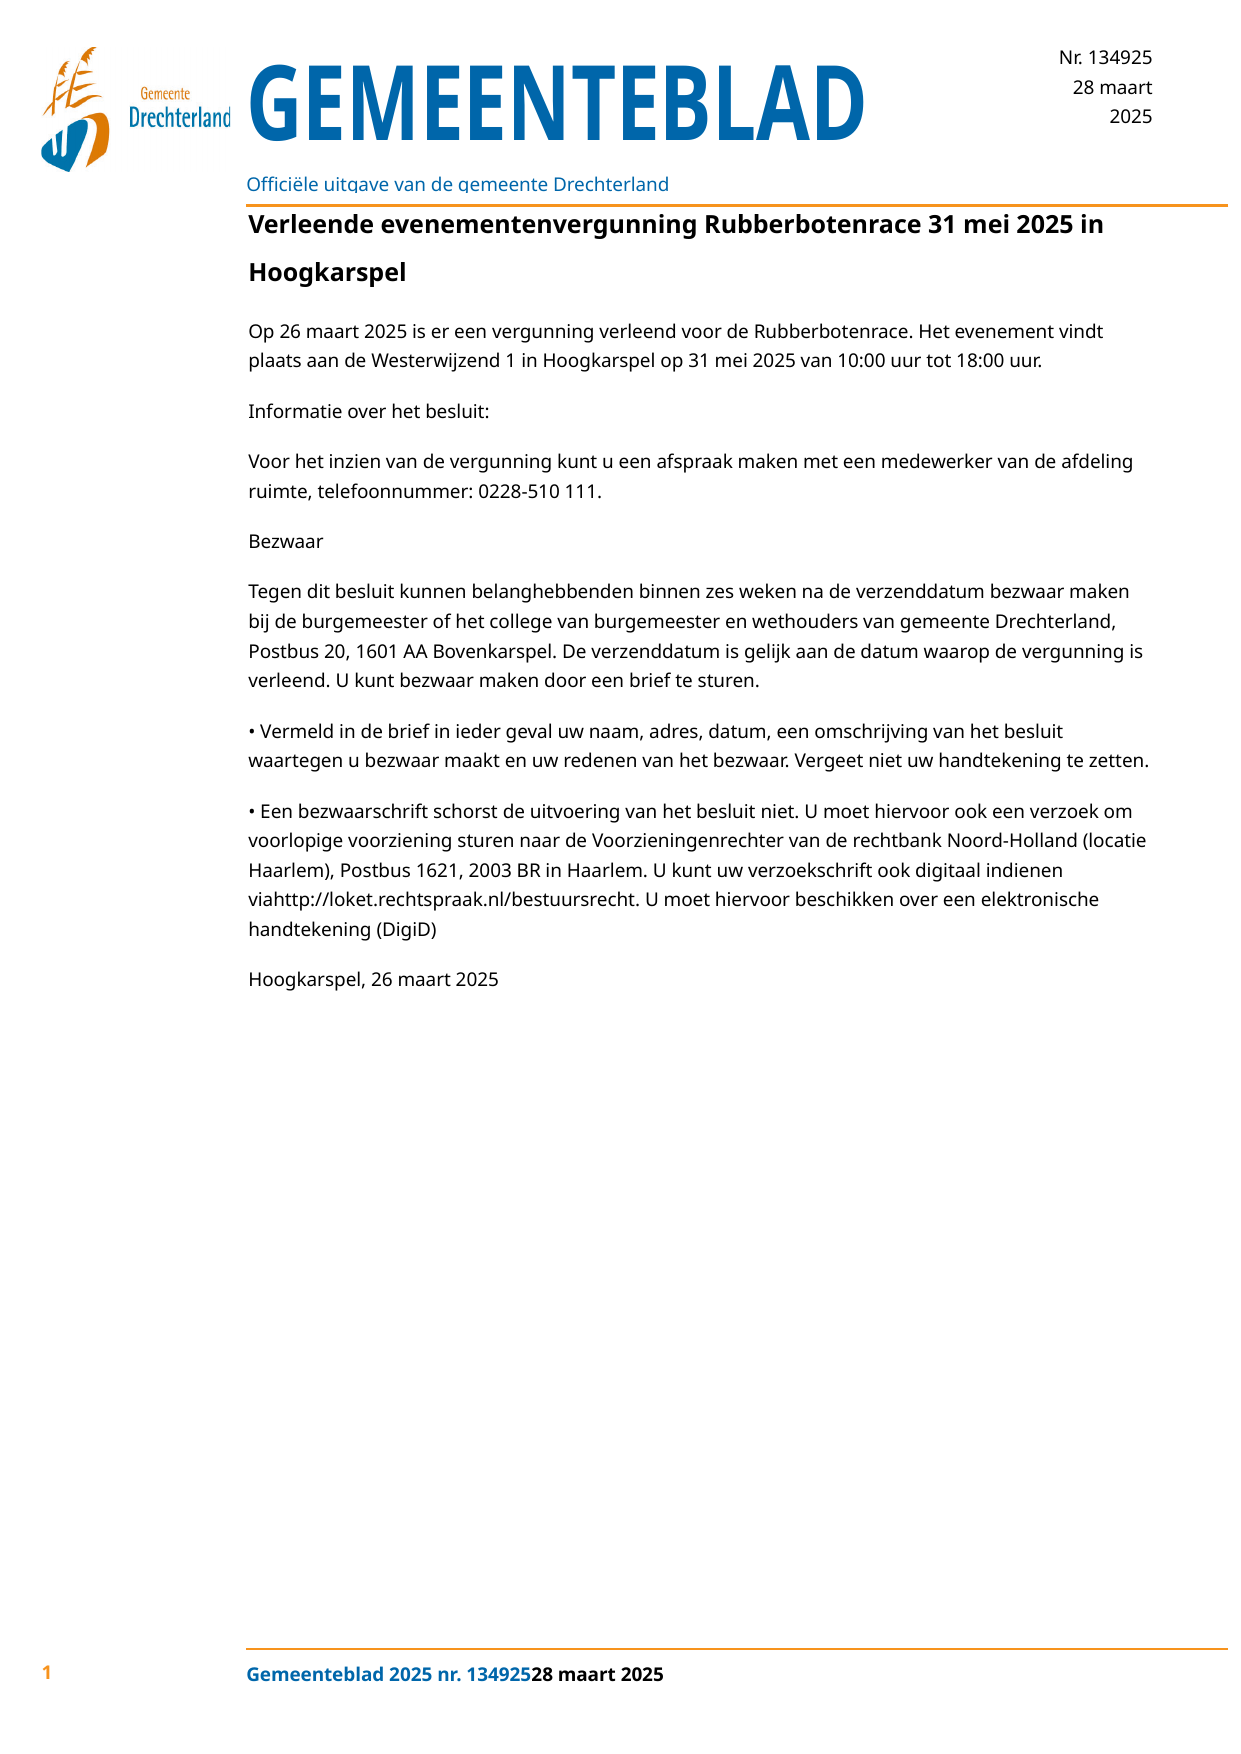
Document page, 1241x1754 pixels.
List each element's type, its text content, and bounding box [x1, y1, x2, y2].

picture [41, 158, 64, 172]
text Verleende evenementenvergunning Rubberbotenrace 31 mei 2025 in Hoogkarspel [248, 207, 1152, 288]
picture [226, 115, 231, 124]
text Voor het inzien van de vergunning kunt u een afspraak maken met een medewerker van de afdeling ruimte, telefoonnummer: 0228-510 111. [248, 448, 1152, 504]
text • Vermeld in de brief in ieder geval uw naam, adres, datum, een omschrijving van het besluit waartegen u bezwaar maakt en uw redenen van het bezwaar. Vergeet niet uw handtekening te zetten. [248, 718, 1152, 773]
picture [41, 47, 231, 172]
text • Een bezwaarschrift schorst de uitvoering van het besluit niet. U moet hiervoor ook een verzoek om voorlopige voorziening sturen naar de Voorzieningenrechter van de rechtbank Noord-Holland (locatie Haarlem), Postbus 1621, 2003 BR in Haarlem. U kunt uw verzoekschrift ook digitaal indienen viahttp://loket.rechtspraak.nl/bestuursrecht. U moet hiervoor beschikken over een elektronische handtekening (DigiD) [248, 798, 1152, 942]
text Op 26 maart 2025 is er een vergunning verleend voor de Rubberbotenrace. Het evenement vindt plaats aan de Westerwijzend 1 in Hoogkarspel op 31 mei 2025 van 10:00 uur tot 18:00 uur. [248, 318, 1152, 373]
text Tegen dit besluit kunnen belanghebbenden binnen zes weken na de verzenddatum bezwaar maken bij de burgemeester of het college van burgemeester en wethouders van gemeente Drechterland, Postbus 20, 1601 AA Bovenkarspel. De verzenddatum is gelijk aan de datum waarop de vergunning is verleend. U kunt bezwaar maken door een brief te sturen. [248, 579, 1152, 693]
text Hoogkarspel, 26 maart 2025 [248, 967, 1152, 992]
text Bezwaar [248, 528, 1152, 554]
text Informatie over het besluit: [248, 398, 1152, 424]
